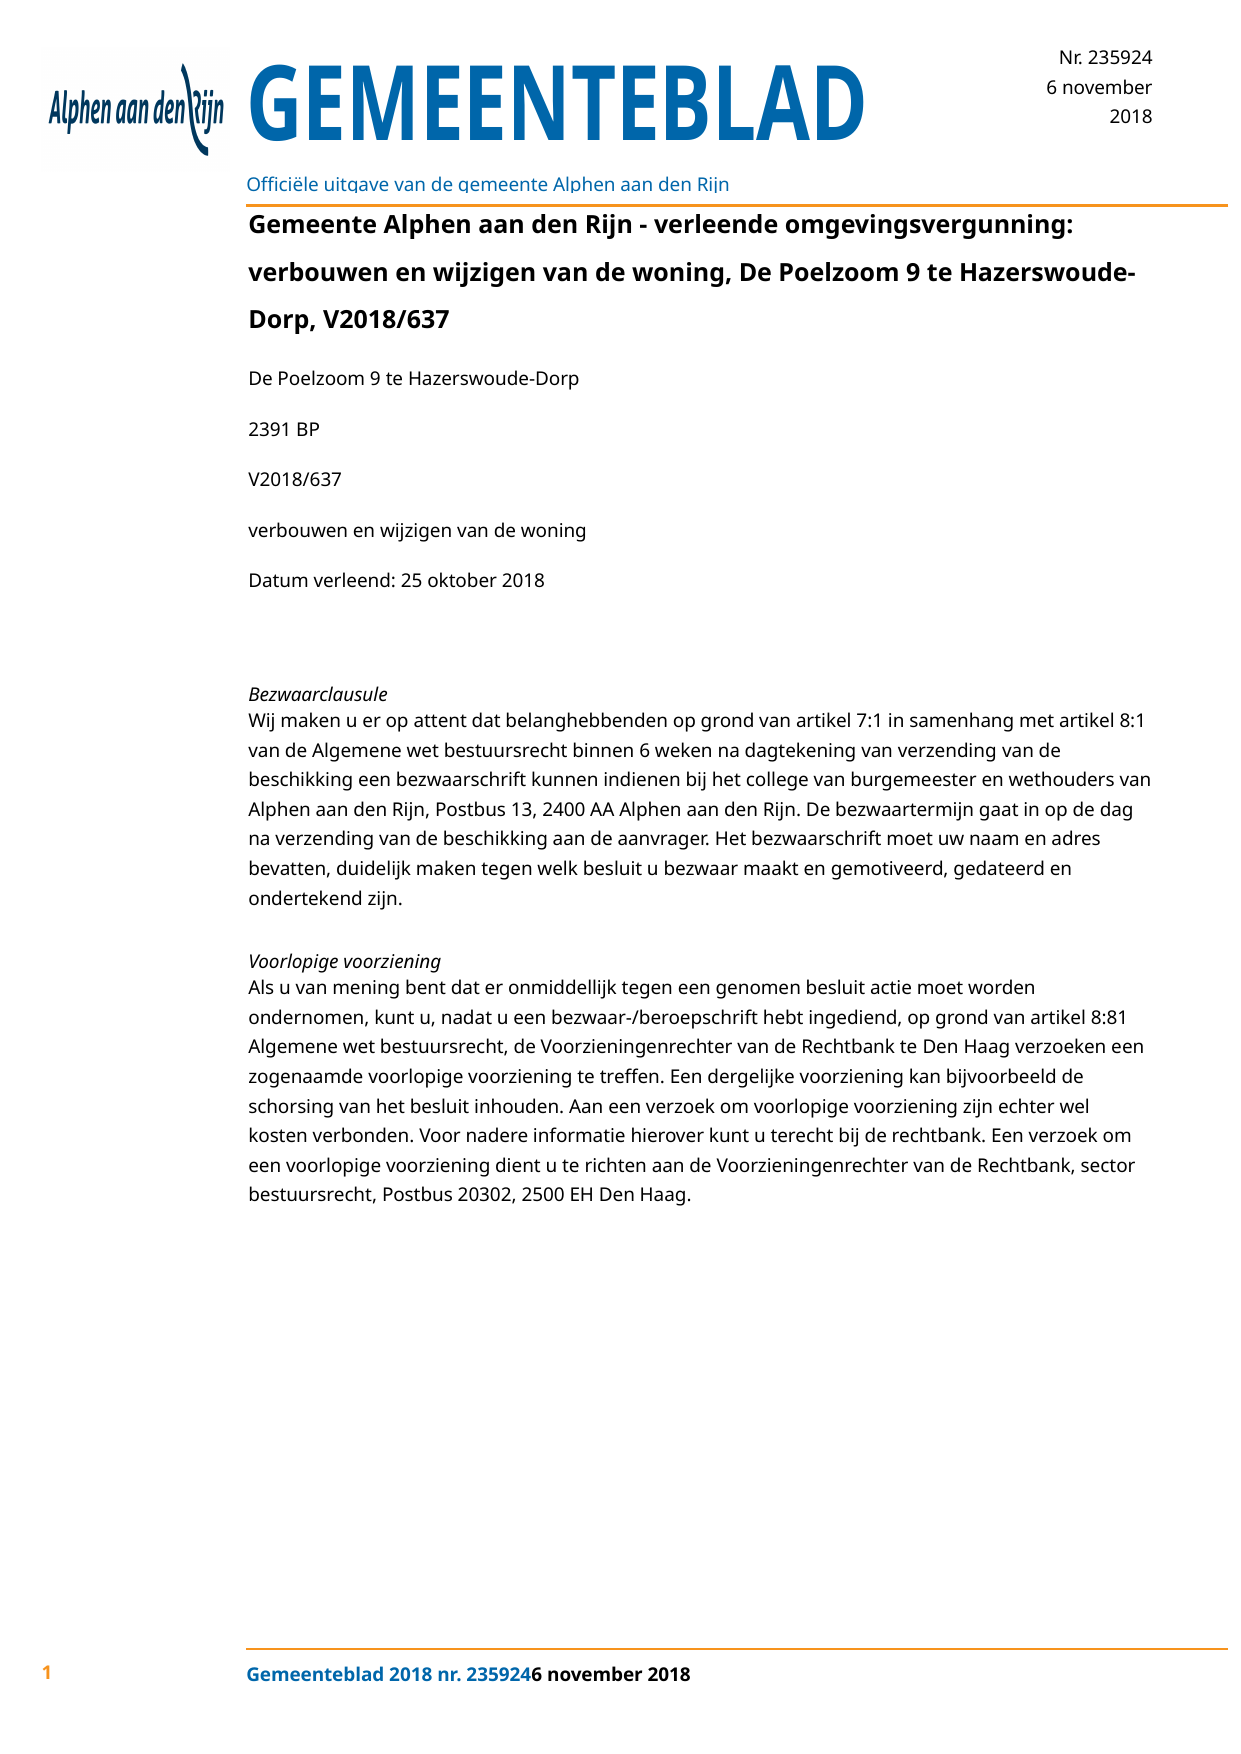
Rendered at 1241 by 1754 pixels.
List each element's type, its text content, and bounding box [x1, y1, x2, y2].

text V2018/637 [248, 466, 1152, 492]
text Bezwaarclausule [248, 682, 1152, 707]
text Wij maken u er op attent dat belanghebbenden op grond van artikel 7:1 in samenhang met artikel 8:1 van de Algemene wet bestuursrecht binnen 6 weken na dagtekening van verzending van de beschikking een bezwaarschrift kunnen indienen bij het college van burgemeester en wethouders van Alphen aan den Rijn, Postbus 13, 2400 AA Alphen aan den Rijn. De bezwaartermijn gaat in op de dag na verzending van de beschikking aan de aanvrager. Het bezwaarschrift moet uw naam en adres bevatten, duidelijk maken tegen welk besluit u bezwaar maakt en gemotiveerd, gedateerd en ondertekend zijn. [248, 707, 1152, 911]
text verbouwen en wijzigen van de woning [248, 517, 1152, 542]
text 2391 BP [248, 416, 1152, 442]
text Datum verleend: 25 oktober 2018 [248, 567, 1152, 593]
text Als u van mening bent dat er onmiddellijk tegen een genomen besluit actie moet worden ondernomen, kunt u, nadat u een bezwaar-/beroepschrift hebt ingediend, op grond van artikel 8:81 Algemene wet bestuursrecht, de Voorzieningenrechter van de Rechtbank te Den Haag verzoeken een zogenaamde voorlopige voorziening te treffen. Een dergelijke voorziening kan bijvoorbeeld de schorsing van het besluit inhouden. Aan een verzoek om voorlopige voorziening zijn echter wel kosten verbonden. Voor nadere informatie hierover kunt u terecht bij de rechtbank. Een verzoek om een voorlopige voorziening dient u te richten aan de Voorzieningenrechter van de Rechtbank, sector bestuursrecht, Postbus 20302, 2500 EH Den Haag. [248, 974, 1152, 1207]
text Gemeente Alphen aan den Rijn - verleende omgevingsvergunning: verbouwen en wijzigen van de woning, De Poelzoom 9 te Hazerswoude-Dorp, V2018/637 [248, 207, 1152, 336]
text De Poelzoom 9 te Hazerswoude-Dorp [248, 366, 1152, 391]
text Voorlopige voorziening [248, 949, 1152, 974]
picture [41, 47, 231, 172]
